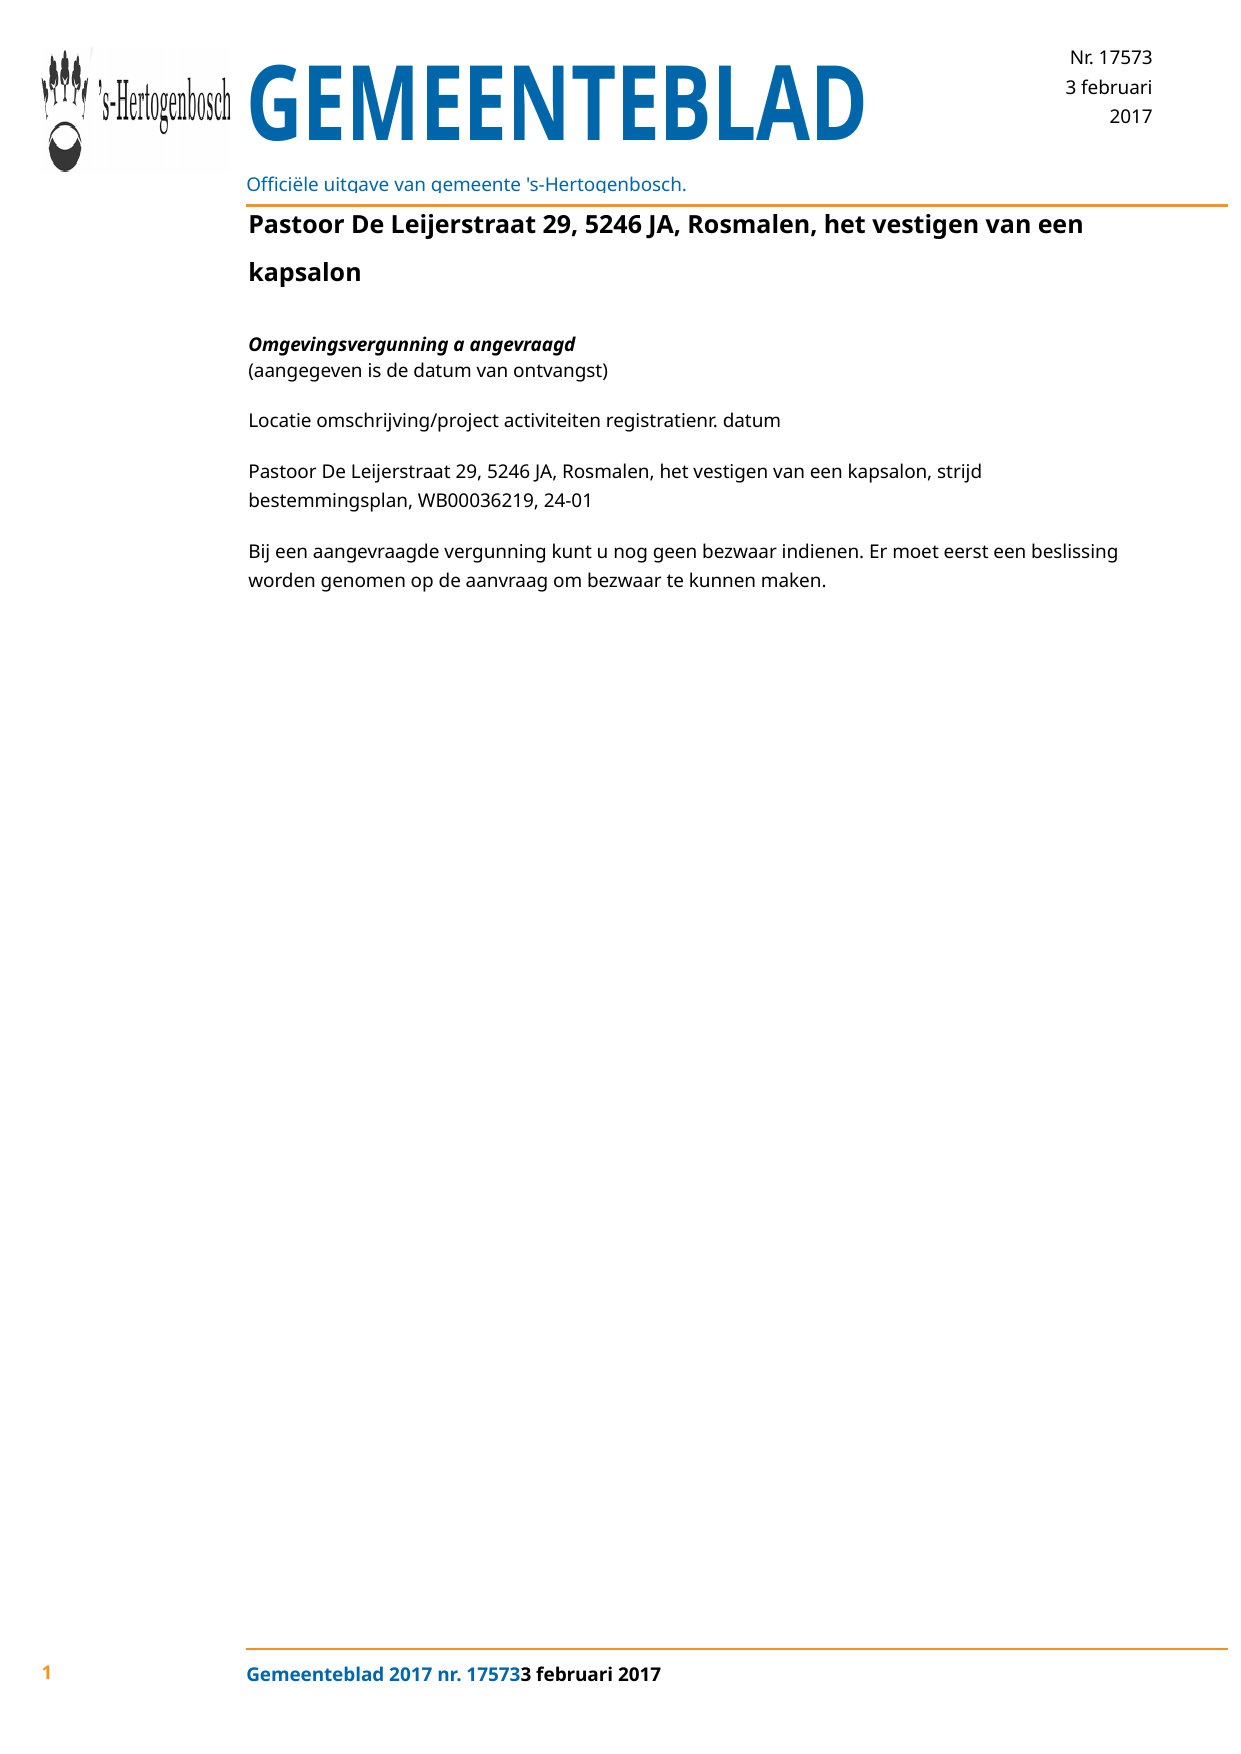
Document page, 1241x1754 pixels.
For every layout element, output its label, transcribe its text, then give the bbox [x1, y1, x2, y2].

text Omgevingsvergunning a angevraagd [248, 331, 1152, 357]
text Bij een aangevraagde vergunning kunt u nog geen bezwaar indienen. Er moet eerst een beslissing worden genomen op de aanvraag om bezwaar te kunnen maken. [248, 538, 1152, 593]
text Pastoor De Leijerstraat 29, 5246 JA, Rosmalen, het vestigen van een kapsalon, strijd bestemmingsplan, WB00036219, 24-01 [248, 458, 1152, 513]
text Locatie omschrijving/project activiteiten registratienr. datum [248, 408, 1152, 433]
picture [41, 47, 231, 172]
text Pastoor De Leijerstraat 29, 5246 JA, Rosmalen, het vestigen van een kapsalon [248, 207, 1152, 288]
text (aangegeven is de datum van ontvangst) [248, 357, 1152, 383]
